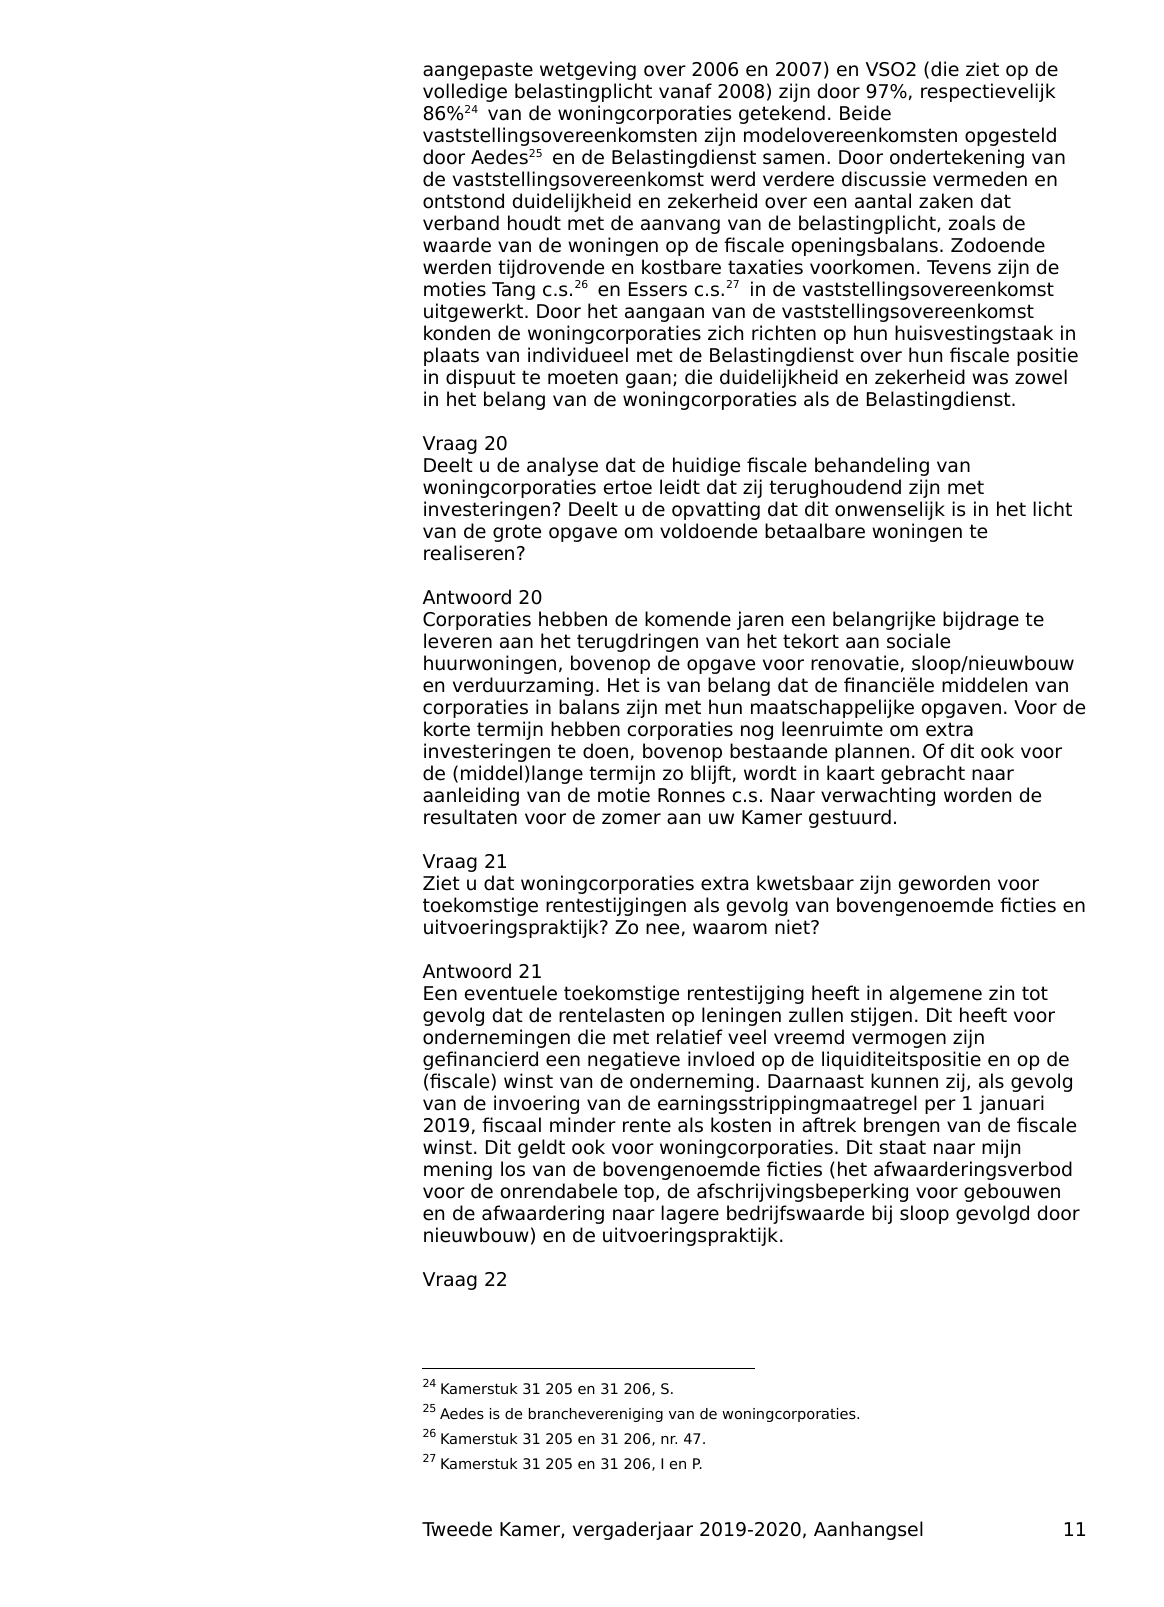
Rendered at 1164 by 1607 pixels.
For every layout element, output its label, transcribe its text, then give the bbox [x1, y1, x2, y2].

text Ziet u dat woningcorporaties extra kwetsbaar zijn geworden voor toekomstige rentestijgingen als gevolg van bovengenoemde ficties en uitvoeringspraktijk? Zo nee, waarom niet? [422, 873, 1087, 939]
text Vraag 21 [422, 851, 1087, 873]
text Antwoord 21 [422, 961, 1087, 983]
text Aedes is de branchevereniging van de woningcorporaties. [422, 1402, 1087, 1424]
text Kamerstuk 31 205 en 31 206, nr. 47. [422, 1427, 1087, 1449]
text Corporaties hebben de komende jaren een belangrijke bijdrage te leveren aan het terugdringen van het tekort aan sociale huurwoningen, bovenop de opgave voor renovatie, sloop/nieuwbouw en verduurzaming. Het is van belang dat de financiële middelen van corporaties in balans zijn met hun maatschappelijke opgaven. Voor de korte termijn hebben corporaties nog leenruimte om extra investeringen te doen, bovenop bestaande plannen. Of dit ook voor de (middel)lange termijn zo blijft, wordt in kaart gebracht naar aanleiding van de motie Ronnes c.s. Naar verwachting worden de resultaten voor de zomer aan uw Kamer gestuurd. [422, 609, 1087, 829]
text Kamerstuk 31 205 en 31 206, I en P. [422, 1452, 1087, 1474]
text aangepaste wetgeving over 2006 en 2007) en VSO2 (die ziet op de volledige belastingplicht vanaf 2008) zijn door 97%, respectievelijk 86% van de woningcorporaties getekend. Beide vaststellingsovereenkomsten zijn modelovereenkomsten opgesteld door Aedes en de Belastingdienst samen. Door ondertekening van de vaststellingsovereenkomst werd verdere discussie vermeden en ontstond duidelijkheid en zekerheid over een aantal zaken dat verband houdt met de aanvang van de belastingplicht, zoals de waarde van de woningen op de fiscale openingsbalans. Zodoende werden tijdrovende en kostbare taxaties voorkomen. Tevens zijn de moties Tang c.s. en Essers c.s. in de vaststellingsovereenkomst uitgewerkt. Door het aangaan van de vaststellingsovereenkomst konden de woningcorporaties zich richten op hun huisvestingstaak in plaats van individueel met de Belastingdienst over hun fiscale positie in dispuut te moeten gaan; die duidelijkheid en zekerheid was zowel in het belang van de woningcorporaties als de Belastingdienst. [422, 59, 1087, 411]
text Antwoord 20 [422, 587, 1087, 609]
text Vraag 22 [422, 1269, 1087, 1291]
text Deelt u de analyse dat de huidige fiscale behandeling van woningcorporaties ertoe leidt dat zij terughoudend zijn met investeringen? Deelt u de opvatting dat dit onwenselijk is in het licht van de grote opgave om voldoende betaalbare woningen te realiseren? [422, 455, 1087, 565]
text Vraag 20 [422, 433, 1087, 455]
text Kamerstuk 31 205 en 31 206, S. [422, 1377, 1087, 1399]
text Een eventuele toekomstige rentestijging heeft in algemene zin tot gevolg dat de rentelasten op leningen zullen stijgen. Dit heeft voor ondernemingen die met relatief veel vreemd vermogen zijn gefinancierd een negatieve invloed op de liquiditeitspositie en op de (fiscale) winst van de onderneming. Daarnaast kunnen zij, als gevolg van de invoering van de earningsstrippingmaatregel per 1 januari 2019, fiscaal minder rente als kosten in aftrek brengen van de fiscale winst. Dit geldt ook voor woningcorporaties. Dit staat naar mijn mening los van de bovengenoemde ficties (het afwaarderingsverbod voor de onrendabele top, de afschrijvingsbeperking voor gebouwen en de afwaardering naar lagere bedrijfswaarde bij sloop gevolgd door nieuwbouw) en de uitvoeringspraktijk. [422, 983, 1087, 1247]
